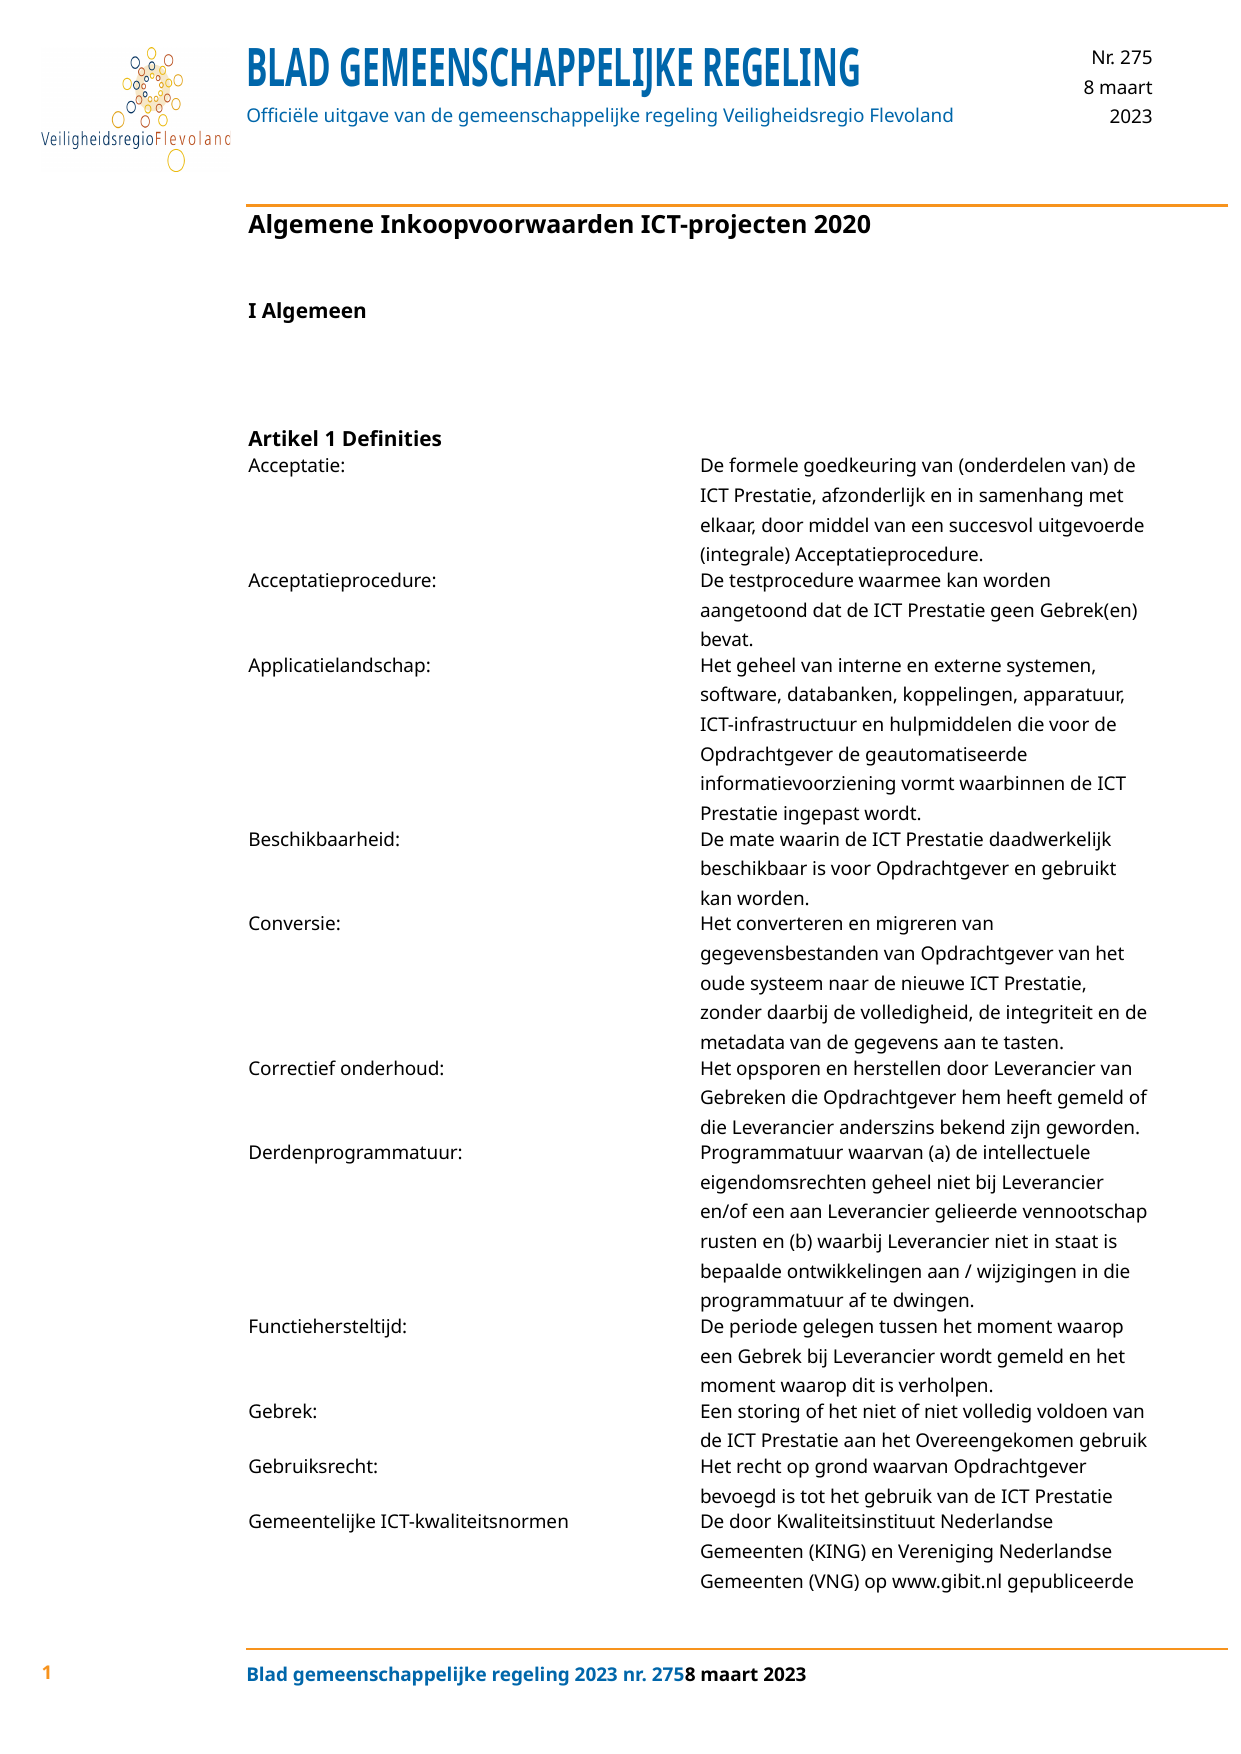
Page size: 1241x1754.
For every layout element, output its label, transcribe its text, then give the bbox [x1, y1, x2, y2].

table_cell Het geheel van interne en externe systemen, software, databanken, koppelingen, apparatuur, ICT-infrastructuur en hulpmiddelen die voor de Opdrachtgever de geautomatiseerde informatievoorziening vormt waarbinnen de ICT Prestatie ingepast wordt. [700, 652, 1152, 826]
table_cell De testprocedure waarmee kan worden aangetoond dat de ICT Prestatie geen Gebrek(en) bevat. [700, 567, 1152, 652]
table_cell Beschikbaarheid: [248, 826, 700, 911]
table_header Acceptatie: [248, 453, 700, 567]
table_cell Conversie: [248, 911, 700, 1055]
table_cell Het converteren en migreren van gegevensbestanden van Opdrachtgever van het oude systeem naar de nieuwe ICT Prestatie, zonder daarbij de volledigheid, de integriteit en de metadata van de gegevens aan te tasten. [700, 911, 1152, 1055]
table_cell De periode gelegen tussen het moment waarop een Gebrek bij Leverancier wordt gemeld en het moment waarop dit is verholpen. [700, 1313, 1152, 1398]
table_cell Functiehersteltijd: [248, 1313, 700, 1398]
table_cell De mate waarin de ICT Prestatie daadwerkelijk beschikbaar is voor Opdrachtgever en gebruikt kan worden. [700, 826, 1152, 911]
table_cell Applicatielandschap: [248, 652, 700, 826]
table_cell Programmatuur waarvan (a) de intellectuele eigendomsrechten geheel niet bij Leverancier en/of een aan Leverancier gelieerde vennootschap rusten en (b) waarbij Leverancier niet in staat is bepaalde ontwikkelingen aan / wijzigingen in die programmatuur af te dwingen. [700, 1140, 1152, 1313]
text I Algemeen [248, 296, 1152, 324]
text Artikel 1 Definities [248, 424, 1152, 453]
table_cell De door Kwaliteitsinstituut Nederlandse Gemeenten (KING) en Vereniging Nederlandse Gemeenten (VNG) op www.gibit.nl gepubliceerde [700, 1509, 1152, 1594]
table_cell Gebruiksrecht: [248, 1454, 700, 1509]
picture [41, 47, 231, 172]
table_cell Het recht op grond waarvan Opdrachtgever bevoegd is tot het gebruik van de ICT Prestatie [700, 1454, 1152, 1509]
table_cell Gebrek: [248, 1398, 700, 1453]
table_cell Een storing of het niet of niet volledig voldoen van de ICT Prestatie aan het Overeengekomen gebruik [700, 1398, 1152, 1453]
table_cell Acceptatieprocedure: [248, 567, 700, 652]
table_cell Derdenprogrammatuur: [248, 1140, 700, 1313]
table_cell Het opsporen en herstellen door Leverancier van Gebreken die Opdrachtgever hem heeft gemeld of die Leverancier anderszins bekend zijn geworden. [700, 1055, 1152, 1139]
table_cell Correctief onderhoud: [248, 1055, 700, 1139]
text Algemene Inkoopvoorwaarden ICT-projecten 2020 [248, 207, 1152, 241]
table_cell Gemeentelijke ICT-kwaliteitsnormen [248, 1509, 700, 1594]
table_header De formele goedkeuring van (onderdelen van) de ICT Prestatie, afzonderlijk en in samenhang met elkaar, door middel van een succesvol uitgevoerde (integrale) Acceptatieprocedure. [700, 453, 1152, 567]
